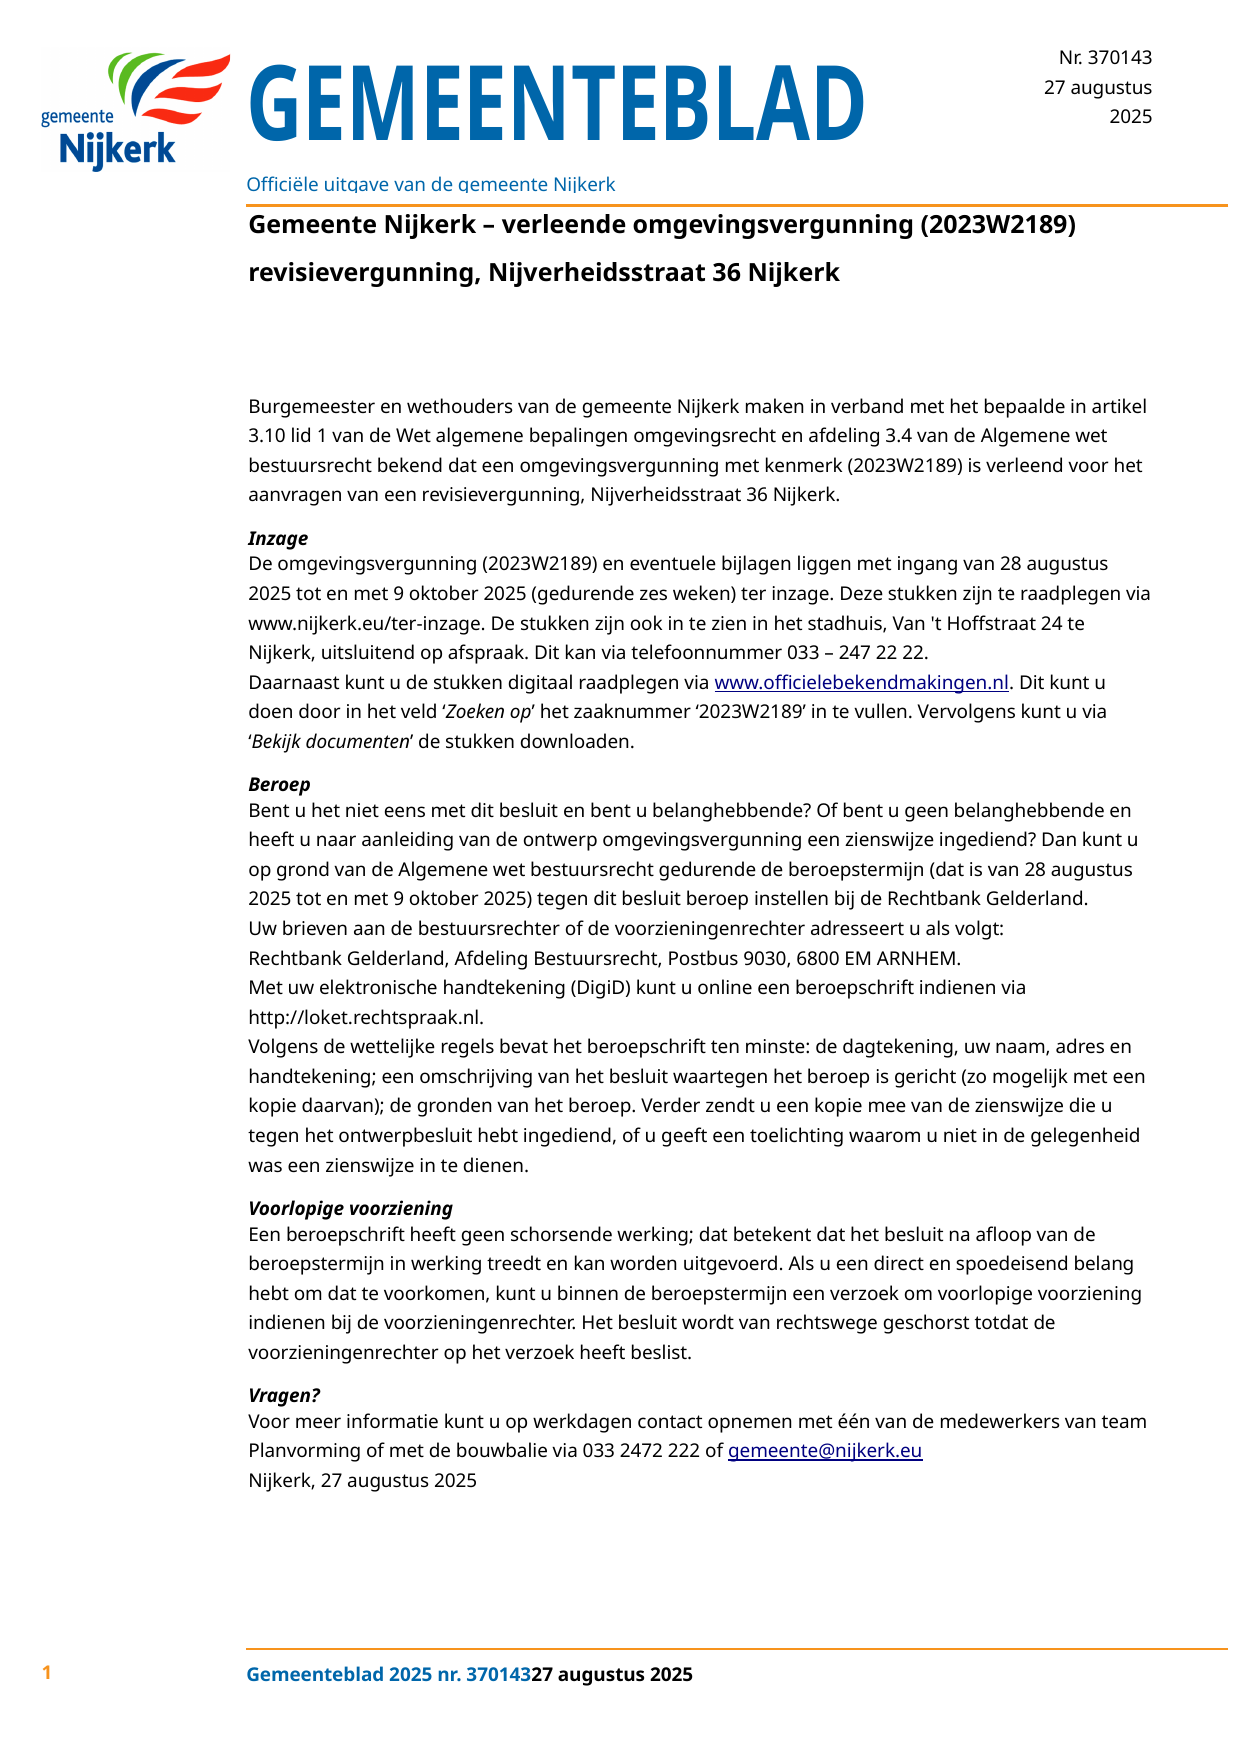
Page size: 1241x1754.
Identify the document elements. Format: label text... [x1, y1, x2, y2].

text Gemeente Nijkerk – verleende omgevingsvergunning (2023W2189) revisievergunning, Nijverheidsstraat 36 Nijkerk [248, 207, 1152, 288]
text Voorlopige voorziening [248, 1195, 1152, 1221]
text Nijkerk, 27 augustus 2025 [248, 1467, 1152, 1493]
text Daarnaast kunt u de stukken digitaal raadplegen via www.officielebekendmakingen.nl. Dit kunt u doen door in het veld ‘Zoeken op’ het zaaknummer ‘2023W2189’ in te vullen. Vervolgens kunt u via ‘Bekijk documenten’ de stukken downloaden. [248, 669, 1152, 754]
text Met uw elektronische handtekening (DigiD) kunt u online een beroepschrift indienen via http://loket.rechtspraak.nl. [248, 974, 1152, 1030]
text Uw brieven aan de bestuursrechter of de voorzieningenrechter adresseert u als volgt: [248, 915, 1152, 941]
text Inzage [248, 525, 1152, 551]
text De omgevingsvergunning (2023W2189) en eventuele bijlagen liggen met ingang van 28 augustus 2025 tot en met 9 oktober 2025 (gedurende zes weken) ter inzage. Deze stukken zijn te raadplegen via www.nijkerk.eu/ter-inzage. De stukken zijn ook in te zien in het stadhuis, Van 't Hoffstraat 24 te Nijkerk, uitsluitend op afspraak. Dit kan via telefoonnummer 033 – 247 22 22. [248, 551, 1152, 665]
text Rechtbank Gelderland, Afdeling Bestuursrecht, Postbus 9030, 6800 EM ARNHEM. [248, 945, 1152, 971]
text Burgemeester en wethouders van de gemeente Nijkerk maken in verband met het bepaalde in artikel 3.10 lid 1 van de Wet algemene bepalingen omgevingsrecht en afdeling 3.4 van de Algemene wet bestuursrecht bekend dat een omgevingsvergunning met kenmerk (2023W2189) is verleend voor het aanvragen van een revisievergunning, Nijverheidsstraat 36 Nijkerk. [248, 393, 1152, 507]
picture [41, 47, 231, 172]
text Voor meer informatie kunt u op werkdagen contact opnemen met één van de medewerkers van team Planvorming of met de bouwbalie via 033 2472 222 of gemeente@nijkerk.eu [248, 1408, 1152, 1463]
text Volgens de wettelijke regels bevat het beroepschrift ten minste: de dagtekening, uw naam, adres en handtekening; een omschrijving van het besluit waartegen het beroep is gericht (zo mogelijk met een kopie daarvan); de gronden van het beroep. Verder zendt u een kopie mee van de zienswijze die u tegen het ontwerpbesluit hebt ingediend, of u geeft een toelichting waarom u niet in de gelegenheid was een zienswijze in te dienen. [248, 1033, 1152, 1178]
text Beroep [248, 771, 1152, 797]
text Vragen? [248, 1382, 1152, 1408]
text Bent u het niet eens met dit besluit en bent u belanghebbende? Of bent u geen belanghebbende en heeft u naar aanleiding van de ontwerp omgevingsvergunning een zienswijze ingediend? Dan kunt u op grond van de Algemene wet bestuursrecht gedurende de beroepstermijn (dat is van 28 augustus 2025 tot en met 9 oktober 2025) tegen dit besluit beroep instellen bij de Rechtbank Gelderland. [248, 797, 1152, 911]
text Een beroepschrift heeft geen schorsende werking; dat betekent dat het besluit na afloop van de beroepstermijn in werking treedt en kan worden uitgevoerd. Als u een direct en spoedeisend belang hebt om dat te voorkomen, kunt u binnen de beroepstermijn een verzoek om voorlopige voorziening indienen bij de voorzieningenrechter. Het besluit wordt van rechtswege geschorst totdat de voorzieningenrechter op het verzoek heeft beslist. [248, 1221, 1152, 1365]
